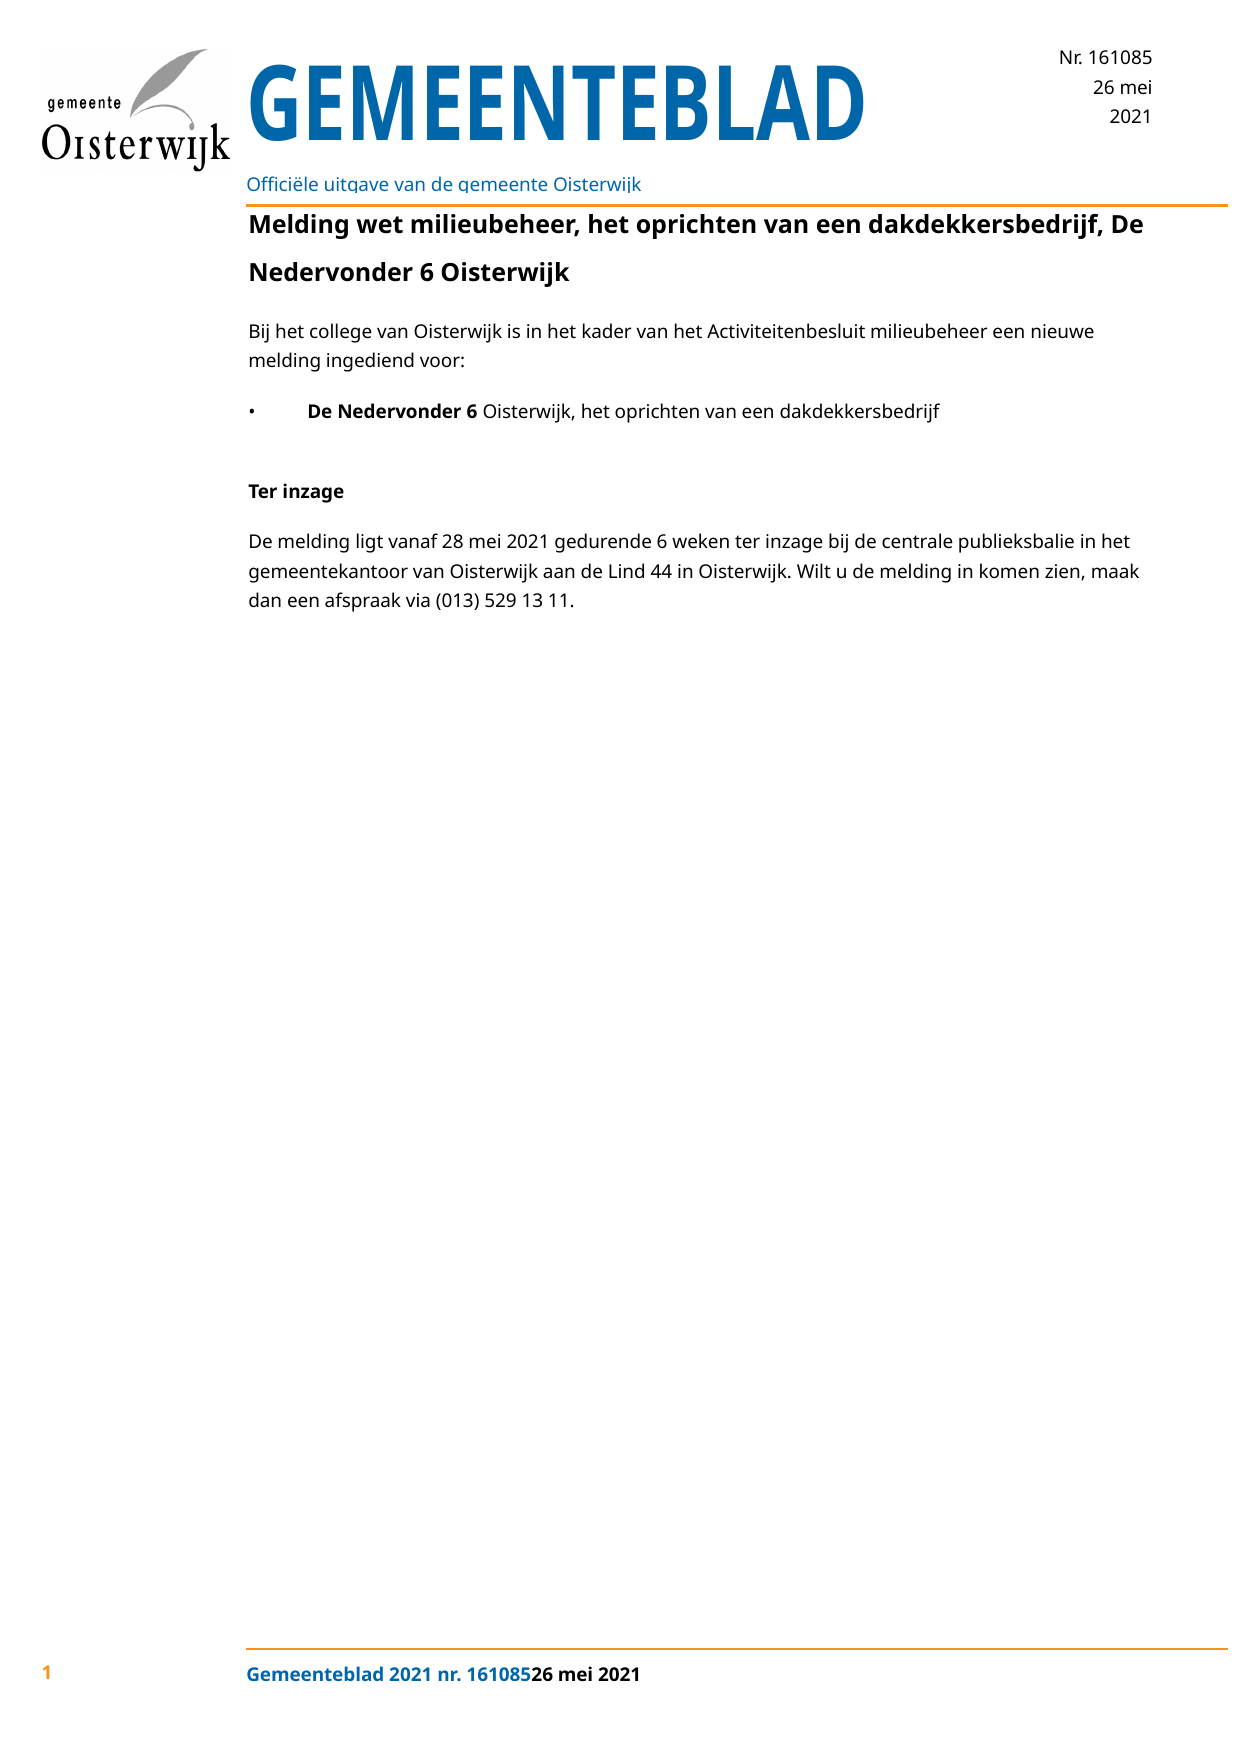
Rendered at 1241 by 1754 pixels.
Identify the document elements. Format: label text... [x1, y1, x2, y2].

text Melding wet milieubeheer, het oprichten van een dakdekkersbedrijf, De Nedervonder 6 Oisterwijk [248, 207, 1152, 288]
list De Nedervonder 6 Oisterwijk, het oprichten van een dakdekkersbedrijf [248, 398, 1152, 424]
text Bij het college van Oisterwijk is in het kader van het Activiteitenbesluit milieubeheer een nieuwe melding ingediend voor: [248, 318, 1152, 373]
text De melding ligt vanaf 28 mei 2021 gedurende 6 weken ter inzage bij de centrale publieksbalie in het gemeentekantoor van Oisterwijk aan de Lind 44 in Oisterwijk. Wilt u de melding in komen zien, maak dan een afspraak via (013) 529 13 11. [248, 528, 1152, 613]
picture [41, 47, 231, 172]
text Ter inzage [248, 478, 1152, 504]
